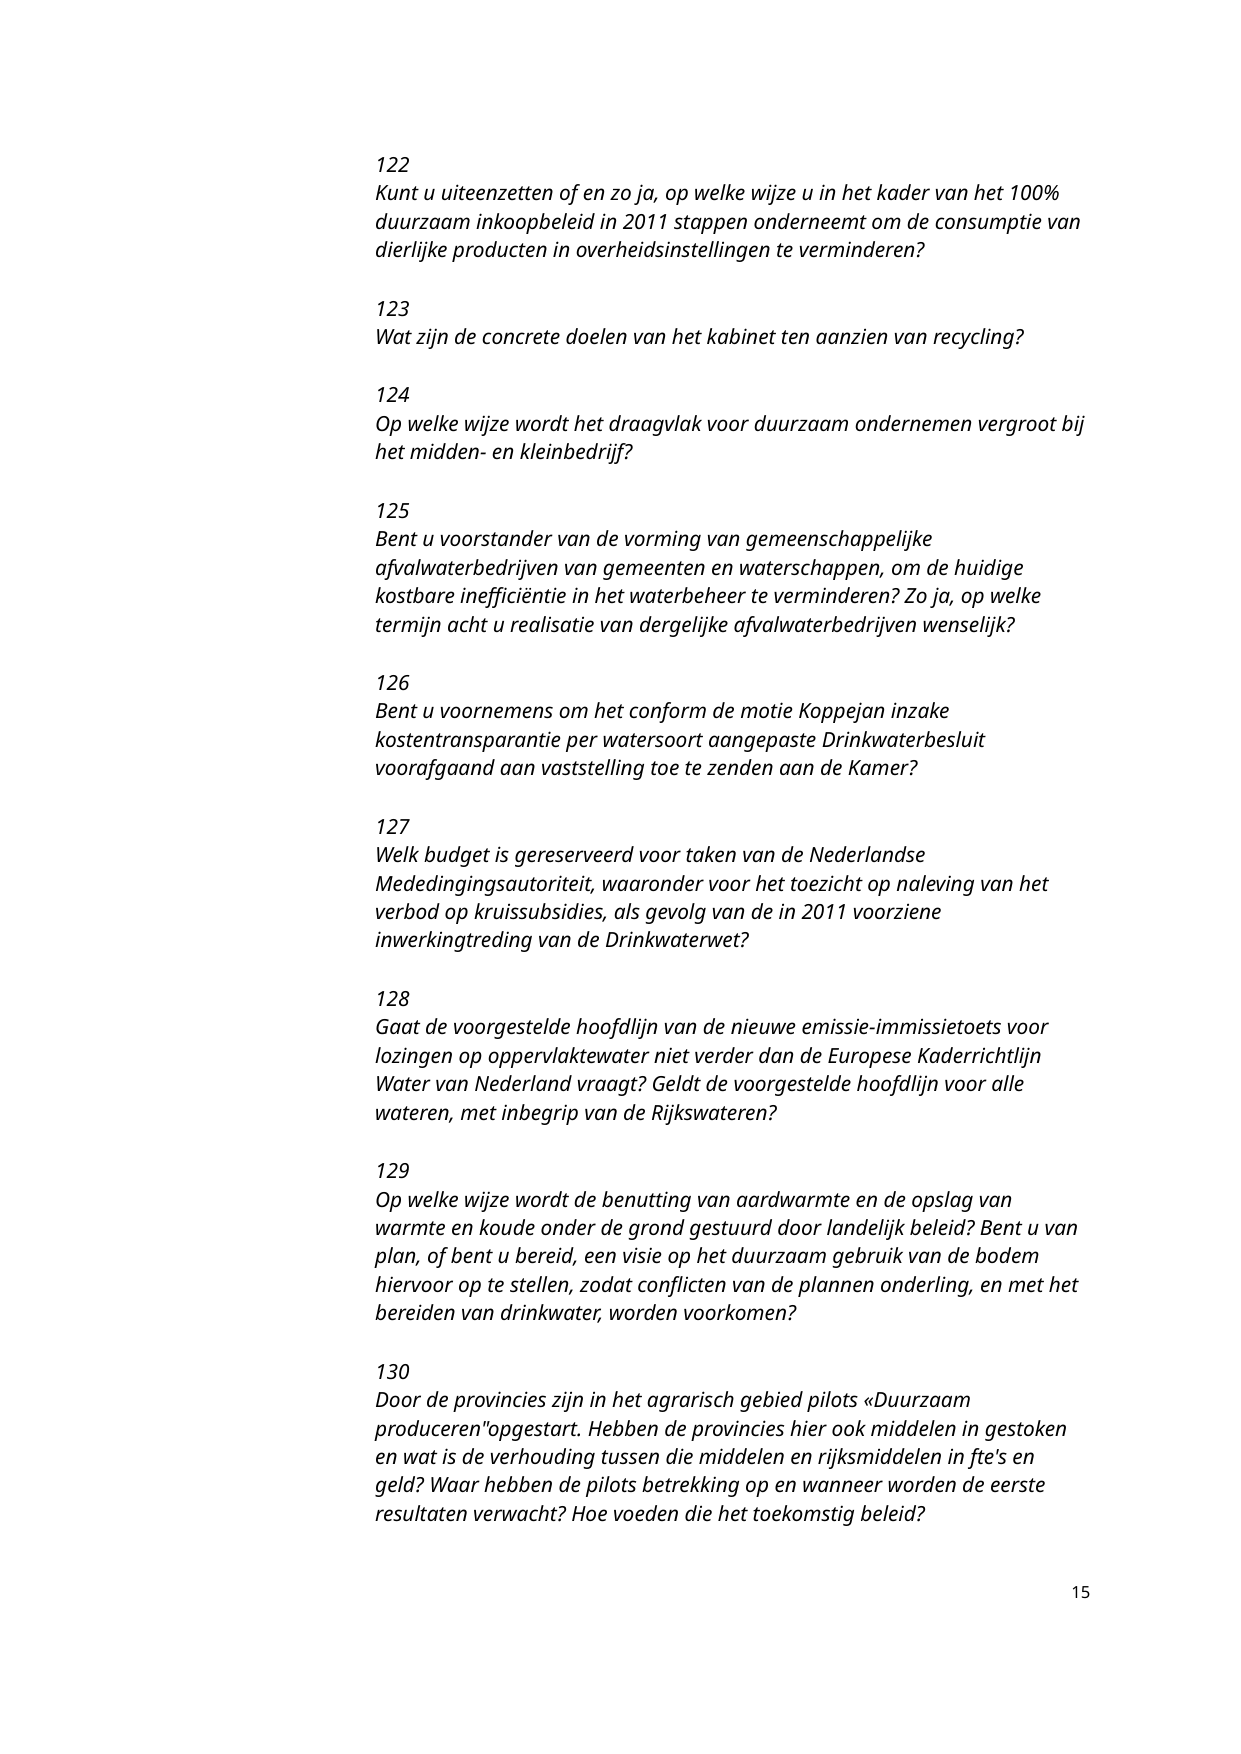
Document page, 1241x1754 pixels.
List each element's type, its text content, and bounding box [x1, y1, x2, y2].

text 124 [375, 381, 1090, 409]
text Op welke wijze wordt de benutting van aardwarmte en de opslag van warmte en koude onder de grond gestuurd door landelijk beleid? Bent u van plan, of bent u bereid, een visie op het duurzaam gebruik van de bodem hiervoor op te stellen, zodat conflicten van de plannen onderling, en met het bereiden van drinkwater, worden voorkomen? [375, 1185, 1090, 1327]
text Door de provincies zijn in het agrarisch gebied pilots «Duurzaam produceren"opgestart. Hebben de provincies hier ook middelen in gestoken en wat is de verhouding tussen die middelen en rijksmiddelen in fte's en geld? Waar hebben de pilots betrekking op en wanneer worden de eerste resultaten verwacht? Hoe voeden die het toekomstig beleid? [375, 1385, 1090, 1527]
text 130 [375, 1357, 1090, 1385]
text Kunt u uiteenzetten of en zo ja, op welke wijze u in het kader van het 100% duurzaam inkoopbeleid in 2011 stappen onderneemt om de consumptie van dierlijke producten in overheidsinstellingen te verminderen? [375, 178, 1090, 264]
text Welk budget is gereserveerd voor taken van de Nederlandse Mededingingsautoriteit, waaronder voor het toezicht op naleving van het verbod op kruissubsidies, als gevolg van de in 2011 voorziene inwerkingtreding van de Drinkwaterwet? [375, 840, 1090, 954]
text 129 [375, 1156, 1090, 1185]
text Gaat de voorgestelde hoofdlijn van de nieuwe emissie-immissietoets voor lozingen op oppervlaktewater niet verder dan de Europese Kaderrichtlijn Water van Nederland vraagt? Geldt de voorgestelde hoofdlijn voor alle wateren, met inbegrip van de Rijkswateren? [375, 1012, 1090, 1126]
text Op welke wijze wordt het draagvlak voor duurzaam ondernemen vergroot bij het midden- en kleinbedrijf? [375, 409, 1090, 466]
text 122 [375, 150, 1090, 178]
text 126 [375, 668, 1090, 697]
text 127 [375, 812, 1090, 840]
text Bent u voornemens om het conform de motie Koppejan inzake kostentransparantie per watersoort aangepaste Drinkwaterbesluit voorafgaand aan vaststelling toe te zenden aan de Kamer? [375, 697, 1090, 782]
text Bent u voorstander van de vorming van gemeenschappelijke afvalwaterbedrijven van gemeenten en waterschappen, om de huidige kostbare inefficiëntie in het waterbeheer te verminderen? Zo ja, op welke termijn acht u realisatie van dergelijke afvalwaterbedrijven wenselijk? [375, 524, 1090, 638]
text 125 [375, 496, 1090, 524]
text Wat zijn de concrete doelen van het kabinet ten aanzien van recycling? [375, 322, 1090, 351]
text 123 [375, 294, 1090, 322]
text 128 [375, 984, 1090, 1012]
